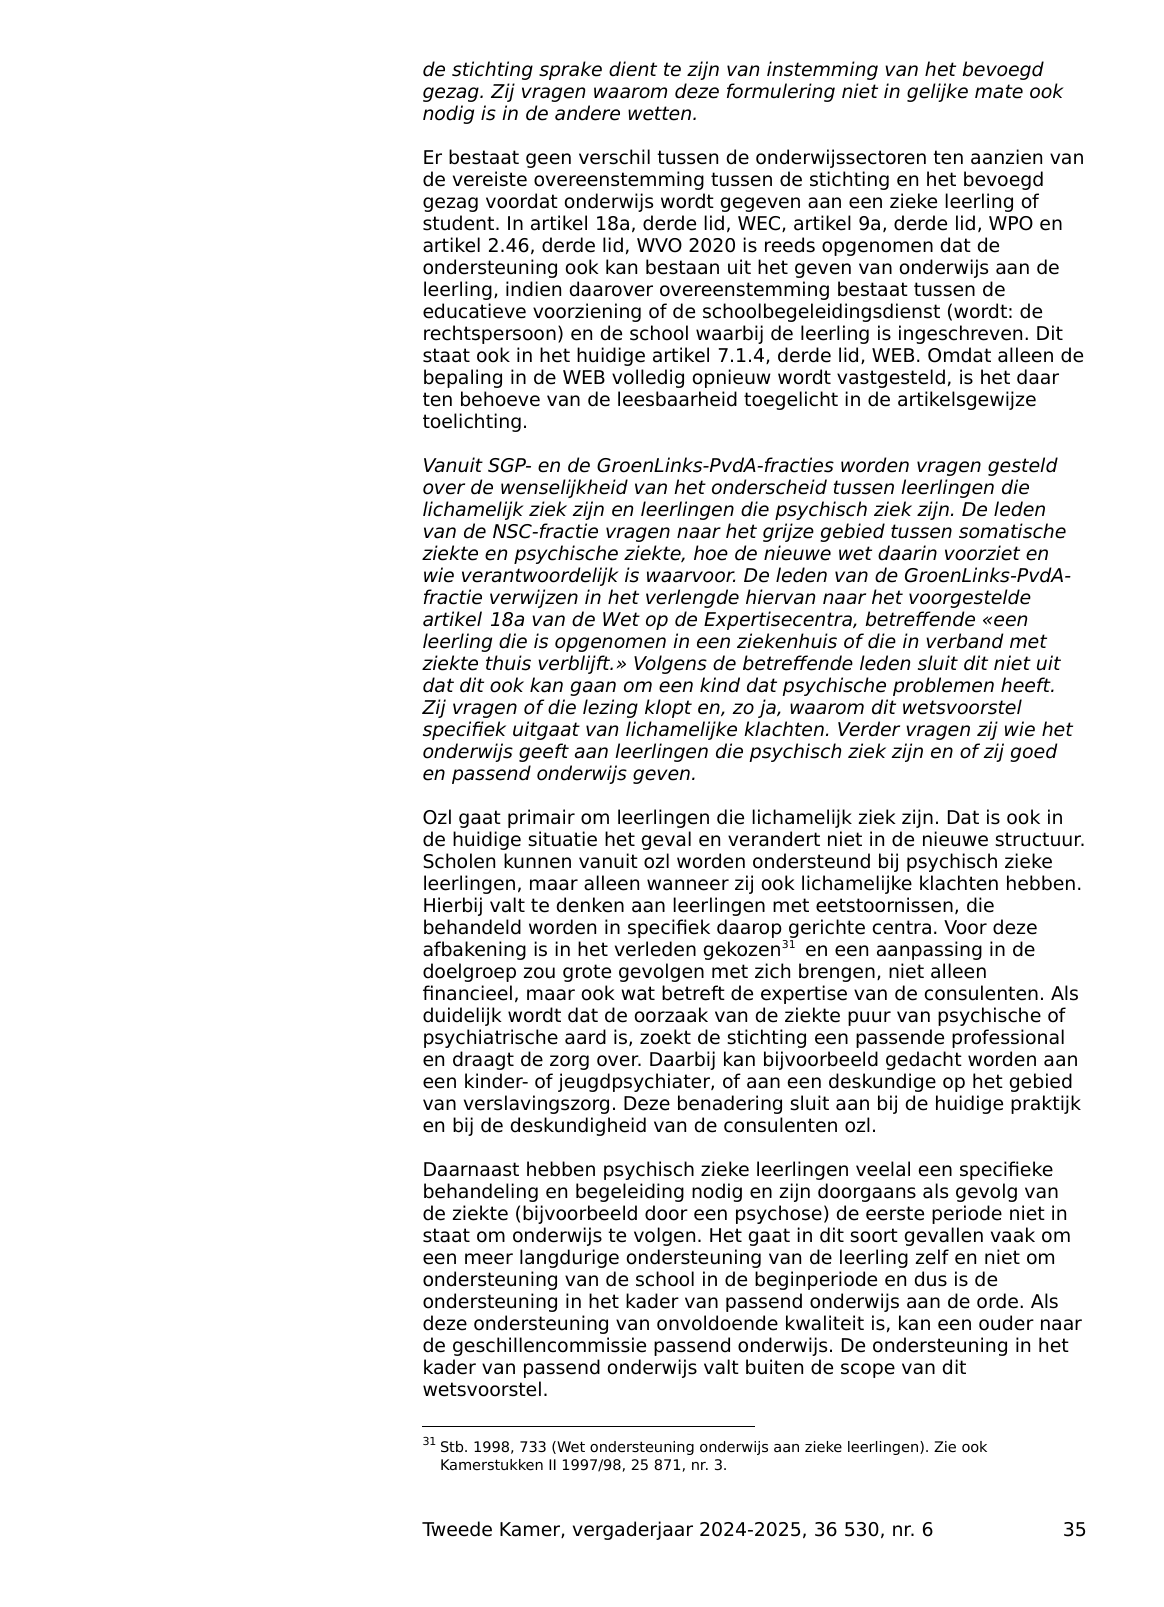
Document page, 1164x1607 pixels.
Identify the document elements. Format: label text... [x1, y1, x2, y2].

text de stichting sprake dient te zijn van instemming van het bevoegd gezag. Zij vragen waarom deze formulering niet in gelijke mate ook nodig is in de andere wetten. [422, 59, 1087, 125]
text Vanuit SGP- en de GroenLinks-PvdA-fracties worden vragen gesteld over de wenselijkheid van het onderscheid tussen leerlingen die lichamelijk ziek zijn en leerlingen die psychisch ziek zijn. De leden van de NSC-fractie vragen naar het grijze gebied tussen somatische ziekte en psychische ziekte, hoe de nieuwe wet daarin voorziet en wie verantwoordelijk is waarvoor. De leden van de GroenLinks-PvdA-fractie verwijzen in het verlengde hiervan naar het voorgestelde artikel 18a van de Wet op de Expertisecentra, betreffende «een leerling die is opgenomen in een ziekenhuis of die in verband met ziekte thuis verblijft.» Volgens de betreffende leden sluit dit niet uit dat dit ook kan gaan om een kind dat psychische problemen heeft. Zij vragen of die lezing klopt en, zo ja, waarom dit wetsvoorstel specifiek uitgaat van lichamelijke klachten. Verder vragen zij wie het onderwijs geeft aan leerlingen die psychisch ziek zijn en of zij goed en passend onderwijs geven. [422, 455, 1087, 785]
text Ozl gaat primair om leerlingen die lichamelijk ziek zijn. Dat is ook in de huidige situatie het geval en verandert niet in de nieuwe structuur. Scholen kunnen vanuit ozl worden ondersteund bij psychisch zieke leerlingen, maar alleen wanneer zij ook lichamelijke klachten hebben. Hierbij valt te denken aan leerlingen met eetstoornissen, die behandeld worden in specifiek daarop gerichte centra. Voor deze afbakening is in het verleden gekozen en een aanpassing in de doelgroep zou grote gevolgen met zich brengen, niet alleen financieel, maar ook wat betreft de expertise van de consulenten. Als duidelijk wordt dat de oorzaak van de ziekte puur van psychische of psychiatrische aard is, zoekt de stichting een passende professional en draagt de zorg over. Daarbij kan bijvoorbeeld gedacht worden aan een kinder- of jeugdpsychiater, of aan een deskundige op het gebied van verslavingszorg. Deze benadering sluit aan bij de huidige praktijk en bij de deskundigheid van de consulenten ozl. [422, 807, 1087, 1137]
text Daarnaast hebben psychisch zieke leerlingen veelal een specifieke behandeling en begeleiding nodig en zijn doorgaans als gevolg van de ziekte (bijvoorbeeld door een psychose) de eerste periode niet in staat om onderwijs te volgen. Het gaat in dit soort gevallen vaak om een meer langdurige ondersteuning van de leerling zelf en niet om ondersteuning van de school in de beginperiode en dus is de ondersteuning in het kader van passend onderwijs aan de orde. Als deze ondersteuning van onvoldoende kwaliteit is, kan een ouder naar de geschillencommissie passend onderwijs. De ondersteuning in het kader van passend onderwijs valt buiten de scope van dit wetsvoorstel. [422, 1159, 1087, 1401]
text Stb. 1998, 733 (Wet ondersteuning onderwijs aan zieke leerlingen). Zie ook Kamerstukken II 1997/98, 25 871, nr. 3. [422, 1435, 1087, 1474]
text Er bestaat geen verschil tussen de onderwijssectoren ten aanzien van de vereiste overeenstemming tussen de stichting en het bevoegd gezag voordat onderwijs wordt gegeven aan een zieke leerling of student. In artikel 18a, derde lid, WEC, artikel 9a, derde lid, WPO en artikel 2.46, derde lid, WVO 2020 is reeds opgenomen dat de ondersteuning ook kan bestaan uit het geven van onderwijs aan de leerling, indien daarover overeenstemming bestaat tussen de educatieve voorziening of de schoolbegeleidingsdienst (wordt: de rechtspersoon) en de school waarbij de leerling is ingeschreven. Dit staat ook in het huidige artikel 7.1.4, derde lid, WEB. Omdat alleen de bepaling in de WEB volledig opnieuw wordt vastgesteld, is het daar ten behoeve van de leesbaarheid toegelicht in de artikelsgewijze toelichting. [422, 147, 1087, 433]
